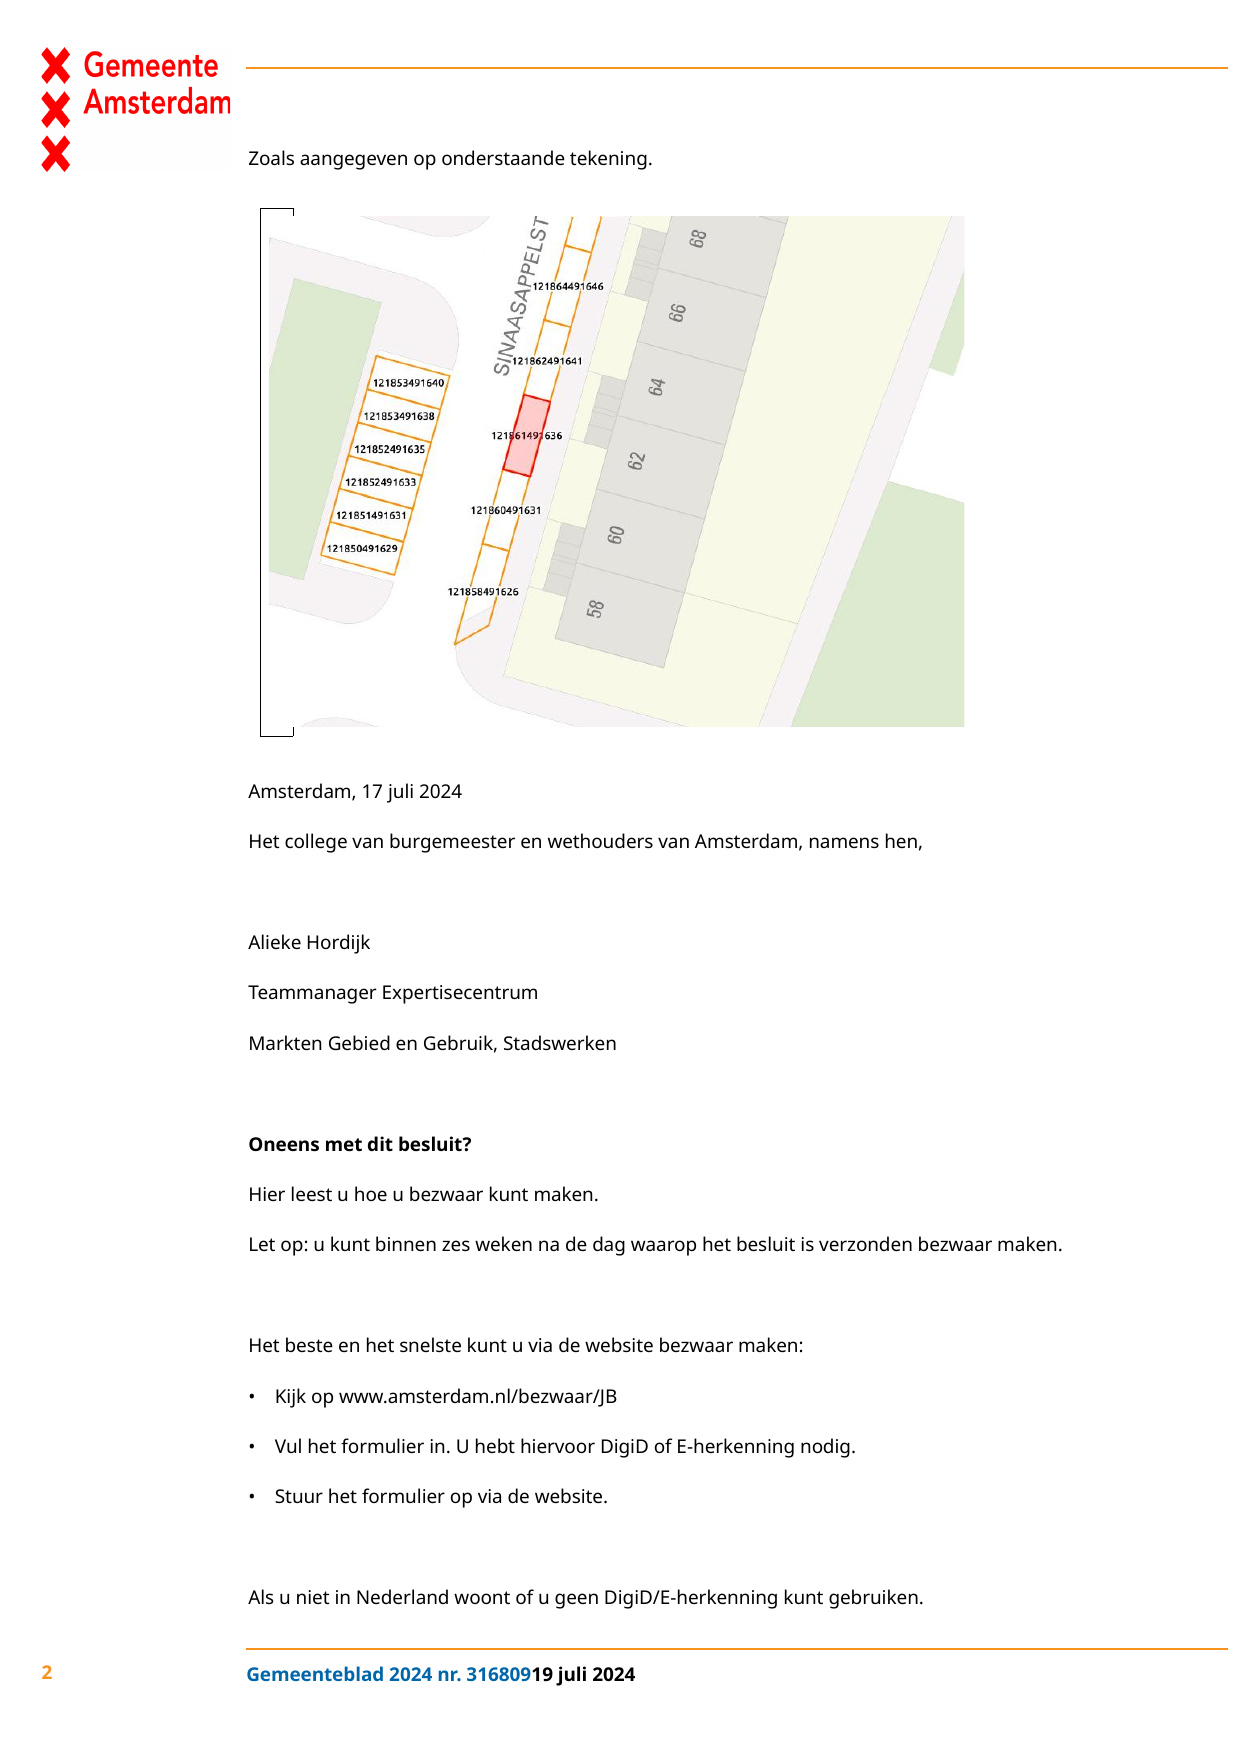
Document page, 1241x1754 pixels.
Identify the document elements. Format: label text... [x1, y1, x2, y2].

text Alieke Hordijk [248, 929, 1152, 955]
text Als u niet in Nederland woont of u geen DigiD/E-herkenning kunt gebruiken. [248, 1584, 1152, 1610]
text Hier leest u hoe u bezwaar kunt maken. [248, 1181, 1152, 1207]
text Amsterdam, 17 juli 2024 [248, 778, 1152, 803]
picture [41, 47, 231, 172]
text • Stuur het formulier op via de website. [248, 1484, 1152, 1509]
text Markten Gebied en Gebruik, Stadswerken [248, 1030, 1152, 1056]
text Het college van burgemeester en wethouders van Amsterdam, namens hen, [248, 828, 1152, 854]
picture [268, 216, 965, 727]
text Teammanager Expertisecentrum [248, 979, 1152, 1005]
text Oneens met dit besluit? [248, 1131, 1152, 1156]
text • Kijk op www.amsterdam.nl/bezwaar/JB [248, 1383, 1152, 1408]
text • Vul het formulier in. U hebt hiervoor DigiD of E-herkenning nodig. [248, 1433, 1152, 1459]
text Zoals aangegeven op onderstaande tekening. [248, 145, 1152, 171]
text Let op: u kunt binnen zes weken na de dag waarop het besluit is verzonden bezwaar maken. [248, 1232, 1152, 1257]
text Het beste en het snelste kunt u via de website bezwaar maken: [248, 1332, 1152, 1358]
